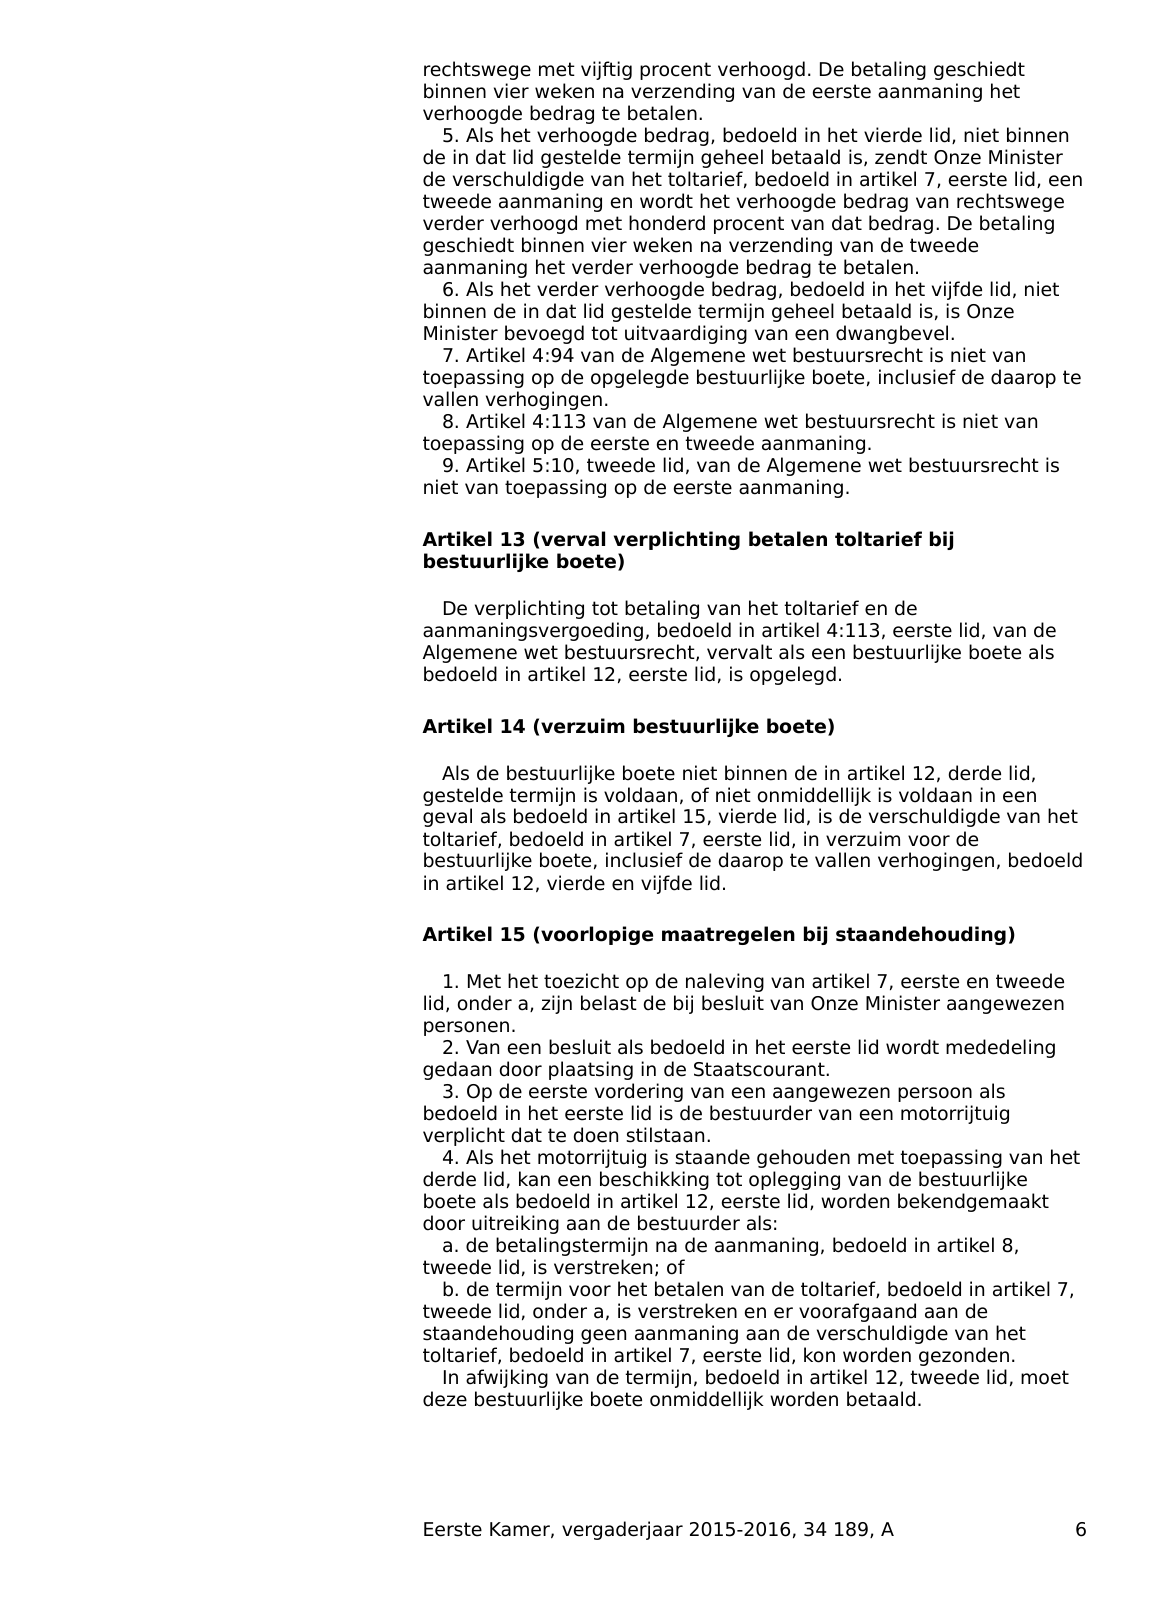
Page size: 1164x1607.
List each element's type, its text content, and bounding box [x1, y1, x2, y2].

text 3. Op de eerste vordering van een aangewezen persoon als bedoeld in het eerste lid is de bestuurder van een motorrijtuig verplicht dat te doen stilstaan. [422, 1081, 1087, 1147]
text In afwijking van de termijn, bedoeld in artikel 12, tweede lid, moet deze bestuurlijke boete onmiddellijk worden betaald. [422, 1367, 1087, 1411]
text a. de betalingstermijn na de aanmaning, bedoeld in artikel 8, tweede lid, is verstreken; of [422, 1235, 1087, 1279]
text 1. Met het toezicht op de naleving van artikel 7, eerste en tweede lid, onder a, zijn belast de bij besluit van Onze Minister aangewezen personen. [422, 971, 1087, 1037]
text b. de termijn voor het betalen van de toltarief, bedoeld in artikel 7, tweede lid, onder a, is verstreken en er voorafgaand aan de staandehouding geen aanmaning aan de verschuldigde van het toltarief, bedoeld in artikel 7, eerste lid, kon worden gezonden. [422, 1279, 1087, 1367]
subtitle Artikel 13 (verval verplichting betalen toltarief bij bestuurlijke boete) [422, 529, 1087, 573]
text 6. Als het verder verhoogde bedrag, bedoeld in het vijfde lid, niet binnen de in dat lid gestelde termijn geheel betaald is, is Onze Minister bevoegd tot uitvaardiging van een dwangbevel. [422, 279, 1087, 345]
text 4. Als het motorrijtuig is staande gehouden met toepassing van het derde lid, kan een beschikking tot oplegging van de bestuurlijke boete als bedoeld in artikel 12, eerste lid, worden bekendgemaakt door uitreiking aan de bestuurder als: [422, 1147, 1087, 1235]
text Als de bestuurlijke boete niet binnen de in artikel 12, derde lid, gestelde termijn is voldaan, of niet onmiddellijk is voldaan in een geval als bedoeld in artikel 15, vierde lid, is de verschuldigde van het toltarief, bedoeld in artikel 7, eerste lid, in verzuim voor de bestuurlijke boete, inclusief de daarop te vallen verhogingen, bedoeld in artikel 12, vierde en vijfde lid. [422, 762, 1087, 894]
text 9. Artikel 5:10, tweede lid, van de Algemene wet bestuursrecht is niet van toepassing op de eerste aanmaning. [422, 455, 1087, 499]
text De verplichting tot betaling van het toltarief en de aanmaningsvergoeding, bedoeld in artikel 4:113, eerste lid, van de Algemene wet bestuursrecht, vervalt als een bestuurlijke boete als bedoeld in artikel 12, eerste lid, is opgelegd. [422, 598, 1087, 686]
subtitle Artikel 14 (verzuim bestuurlijke boete) [422, 716, 1087, 737]
text rechtswege met vijftig procent verhoogd. De betaling geschiedt binnen vier weken na verzending van de eerste aanmaning het verhoogde bedrag te betalen. [422, 59, 1087, 125]
subtitle Artikel 15 (voorlopige maatregelen bij staandehouding) [422, 924, 1087, 946]
text 5. Als het verhoogde bedrag, bedoeld in het vierde lid, niet binnen de in dat lid gestelde termijn geheel betaald is, zendt Onze Minister de verschuldigde van het toltarief, bedoeld in artikel 7, eerste lid, een tweede aanmaning en wordt het verhoogde bedrag van rechtswege verder verhoogd met honderd procent van dat bedrag. De betaling geschiedt binnen vier weken na verzending van de tweede aanmaning het verder verhoogde bedrag te betalen. [422, 125, 1087, 279]
text 7. Artikel 4:94 van de Algemene wet bestuursrecht is niet van toepassing op de opgelegde bestuurlijke boete, inclusief de daarop te vallen verhogingen. [422, 345, 1087, 411]
text 2. Van een besluit als bedoeld in het eerste lid wordt mededeling gedaan door plaatsing in de Staatscourant. [422, 1037, 1087, 1081]
text 8. Artikel 4:113 van de Algemene wet bestuursrecht is niet van toepassing op de eerste en tweede aanmaning. [422, 411, 1087, 455]
